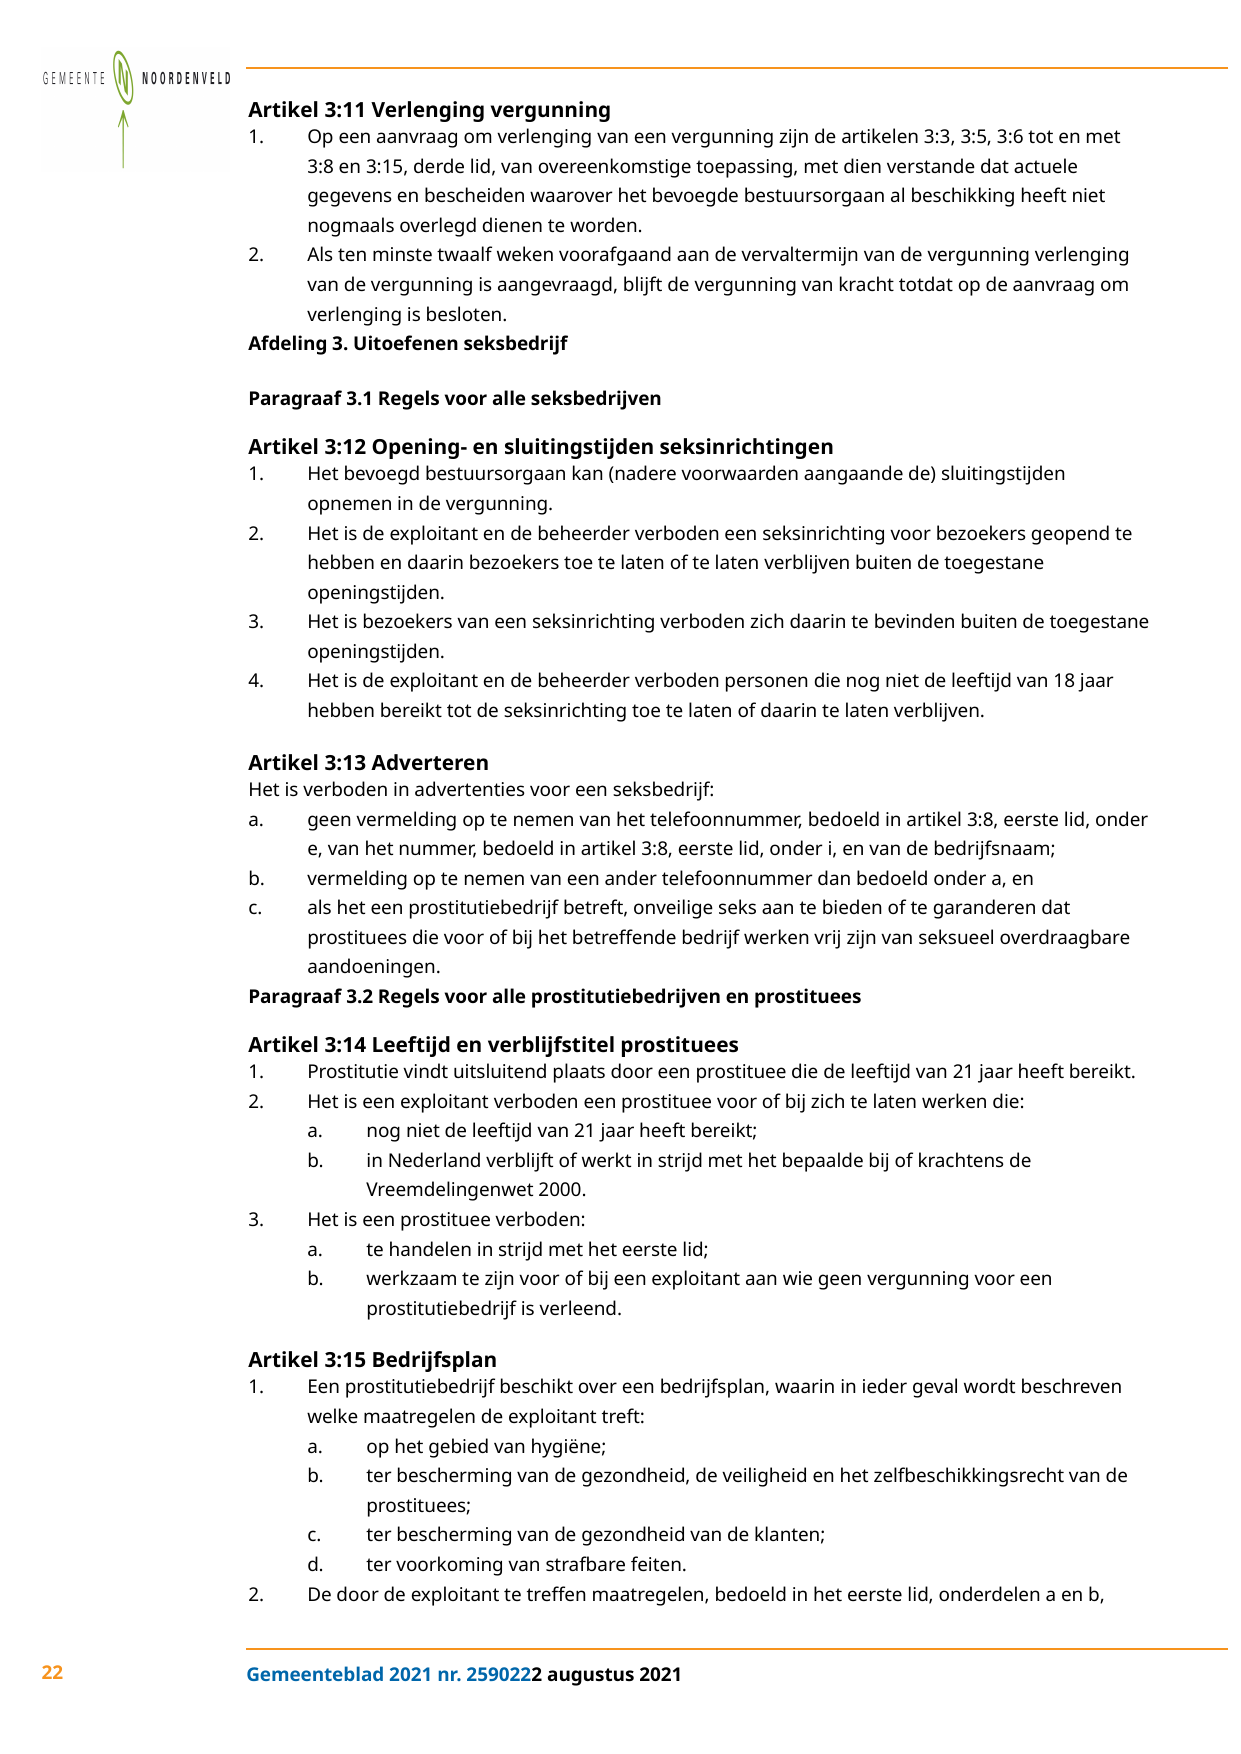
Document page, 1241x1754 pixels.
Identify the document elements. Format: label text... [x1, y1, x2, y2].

text Artikel 3:12 Opening- en sluitingstijden seksinrichtingen [248, 432, 1152, 461]
picture [41, 47, 231, 172]
text Artikel 3:11 Verlenging vergunning [248, 95, 1152, 123]
text Artikel 3:14 Leeftijd en verblijfstitel prostituees [248, 1030, 1152, 1058]
list in Nederland verblijft of werkt in strijd met het bepaalde bij of krachtens de Vreemdelingenwet 2000. [307, 1147, 1152, 1202]
list vermelding op te nemen van een ander telefoonnummer dan bedoeld onder a, en [248, 865, 1152, 891]
list Het bevoegd bestuursorgaan kan (nadere voorwaarden aangaande de) sluitingstijden opnemen in de vergunning. [248, 461, 1152, 516]
list op het gebied van hygiëne; [307, 1433, 1152, 1459]
list De door de exploitant te treffen maatregelen, bedoeld in het eerste lid, onderdelen a en b, [248, 1581, 1152, 1607]
list Prostitutie vindt uitsluitend plaats door een prostituee die de leeftijd van 21 jaar heeft bereikt. [248, 1058, 1152, 1084]
list ter bescherming van de gezondheid, de veiligheid en het zelfbeschikkingsrecht van de prostituees; [307, 1462, 1152, 1518]
list ter voorkoming van strafbare feiten. [307, 1551, 1152, 1577]
list Het is bezoekers van een seksinrichting verboden zich daarin te bevinden buiten de toegestane openingstijden. [248, 608, 1152, 664]
list ter bescherming van de gezondheid van de klanten; [307, 1522, 1152, 1547]
list Het is een prostituee verboden: [248, 1206, 1152, 1232]
list Het is de exploitant en de beheerder verboden personen die nog niet de leeftijd van 18 jaar hebben bereikt tot de seksinrichting toe te laten of daarin te laten verblijven. [248, 668, 1152, 723]
list als het een prostitutiebedrijf betreft, onveilige seks aan te bieden of te garanderen dat prostituees die voor of bij het betreffende bedrijf werken vrij zijn van seksueel overdraagbare aandoeningen. [248, 894, 1152, 979]
list Als ten minste twaalf weken voorafgaand aan de vervaltermijn van de vergunning verlenging van de vergunning is aangevraagd, blijft de vergunning van kracht totdat op de aanvraag om verlenging is besloten. [248, 242, 1152, 326]
list Op een aanvraag om verlenging van een vergunning zijn de artikelen 3:3, 3:5, 3:6 tot en met 3:8 en 3:15, derde lid, van overeenkomstige toepassing, met dien verstande dat actuele gegevens en bescheiden waarover het bevoegde bestuursorgaan al beschikking heeft niet nogmaals overlegd dienen te worden. [248, 123, 1152, 238]
list Het is een exploitant verboden een prostituee voor of bij zich te laten werken die: [248, 1088, 1152, 1113]
text Paragraaf 3.2 Regels voor alle prostitutiebedrijven en prostituees [248, 983, 1152, 1009]
text Het is verboden in advertenties voor een seksbedrijf: [248, 776, 1152, 802]
list werkzaam te zijn voor of bij een exploitant aan wie geen vergunning voor een prostitutiebedrijf is verleend. [307, 1265, 1152, 1321]
list nog niet de leeftijd van 21 jaar heeft bereikt; [307, 1117, 1152, 1143]
list Een prostitutiebedrijf beschikt over een bedrijfsplan, waarin in ieder geval wordt beschreven welke maatregelen de exploitant treft: [248, 1374, 1152, 1429]
text Afdeling 3. Uitoefenen seksbedrijf [248, 330, 1152, 356]
list geen vermelding op te nemen van het telefoonnummer, bedoeld in artikel 3:8, eerste lid, onder e, van het nummer, bedoeld in artikel 3:8, eerste lid, onder i, en van de bedrijfsnaam; [248, 806, 1152, 861]
text Artikel 3:13 Adverteren [248, 748, 1152, 776]
list te handelen in strijd met het eerste lid; [307, 1236, 1152, 1261]
text Paragraaf 3.1 Regels voor alle seksbedrijven [248, 386, 1152, 411]
text Artikel 3:15 Bedrijfsplan [248, 1345, 1152, 1374]
list Het is de exploitant en de beheerder verboden een seksinrichting voor bezoekers geopend te hebben en daarin bezoekers toe te laten of te laten verblijven buiten de toegestane openingstijden. [248, 520, 1152, 605]
